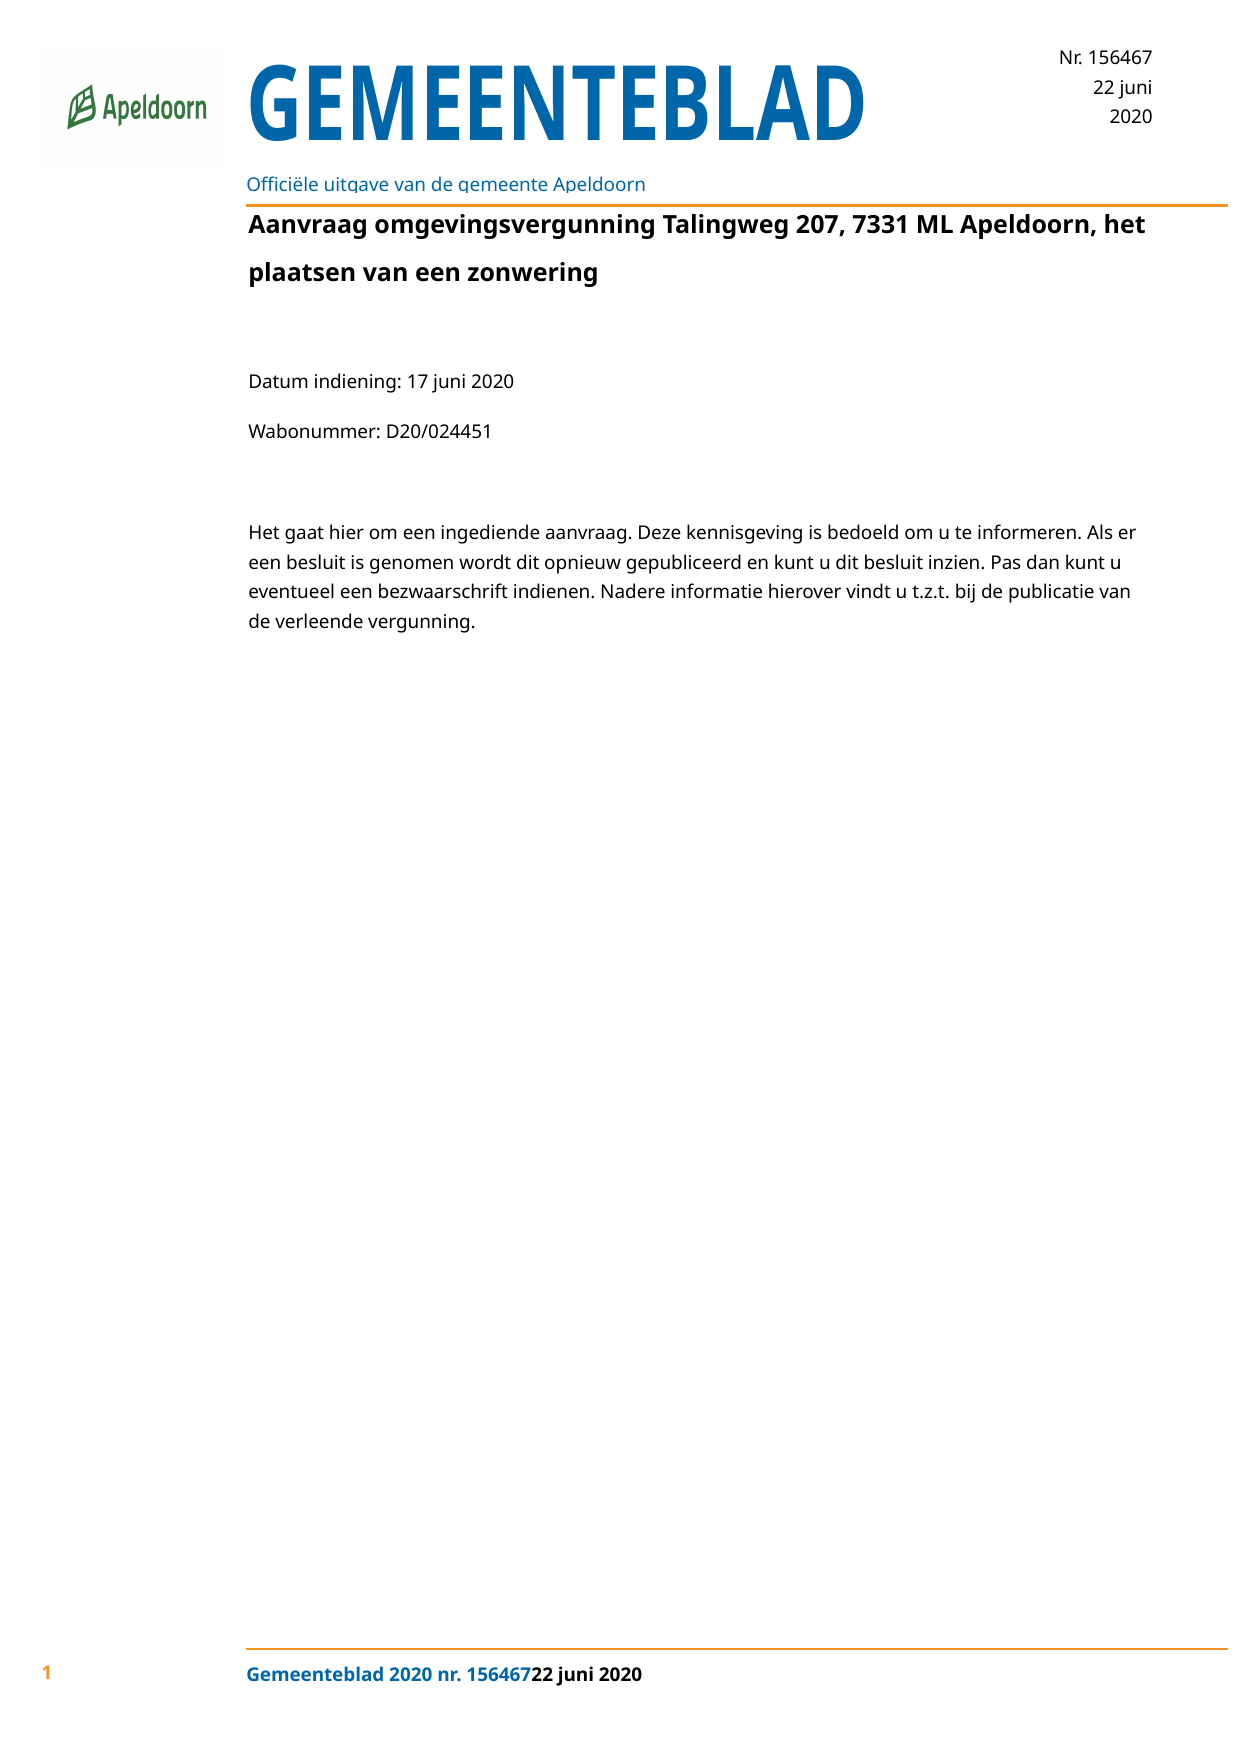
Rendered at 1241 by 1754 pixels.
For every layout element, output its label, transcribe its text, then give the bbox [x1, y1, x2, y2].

text Wabonummer: D20/024451 [248, 419, 1152, 444]
text Aanvraag omgevingsvergunning Talingweg 207, 7331 ML Apeldoorn, het plaatsen van een zonwering [248, 207, 1152, 288]
text Het gaat hier om een ingediende aanvraag. Deze kennisgeving is bedoeld om u te informeren. Als er een besluit is genomen wordt dit opnieuw gepubliceerd en kunt u dit besluit inzien. Pas dan kunt u eventueel een bezwaarschrift indienen. Nadere informatie hierover vindt u t.z.t. bij de publicatie van de verleende vergunning. [248, 519, 1152, 634]
picture [41, 47, 231, 172]
text Datum indiening: 17 juni 2020 [248, 368, 1152, 394]
